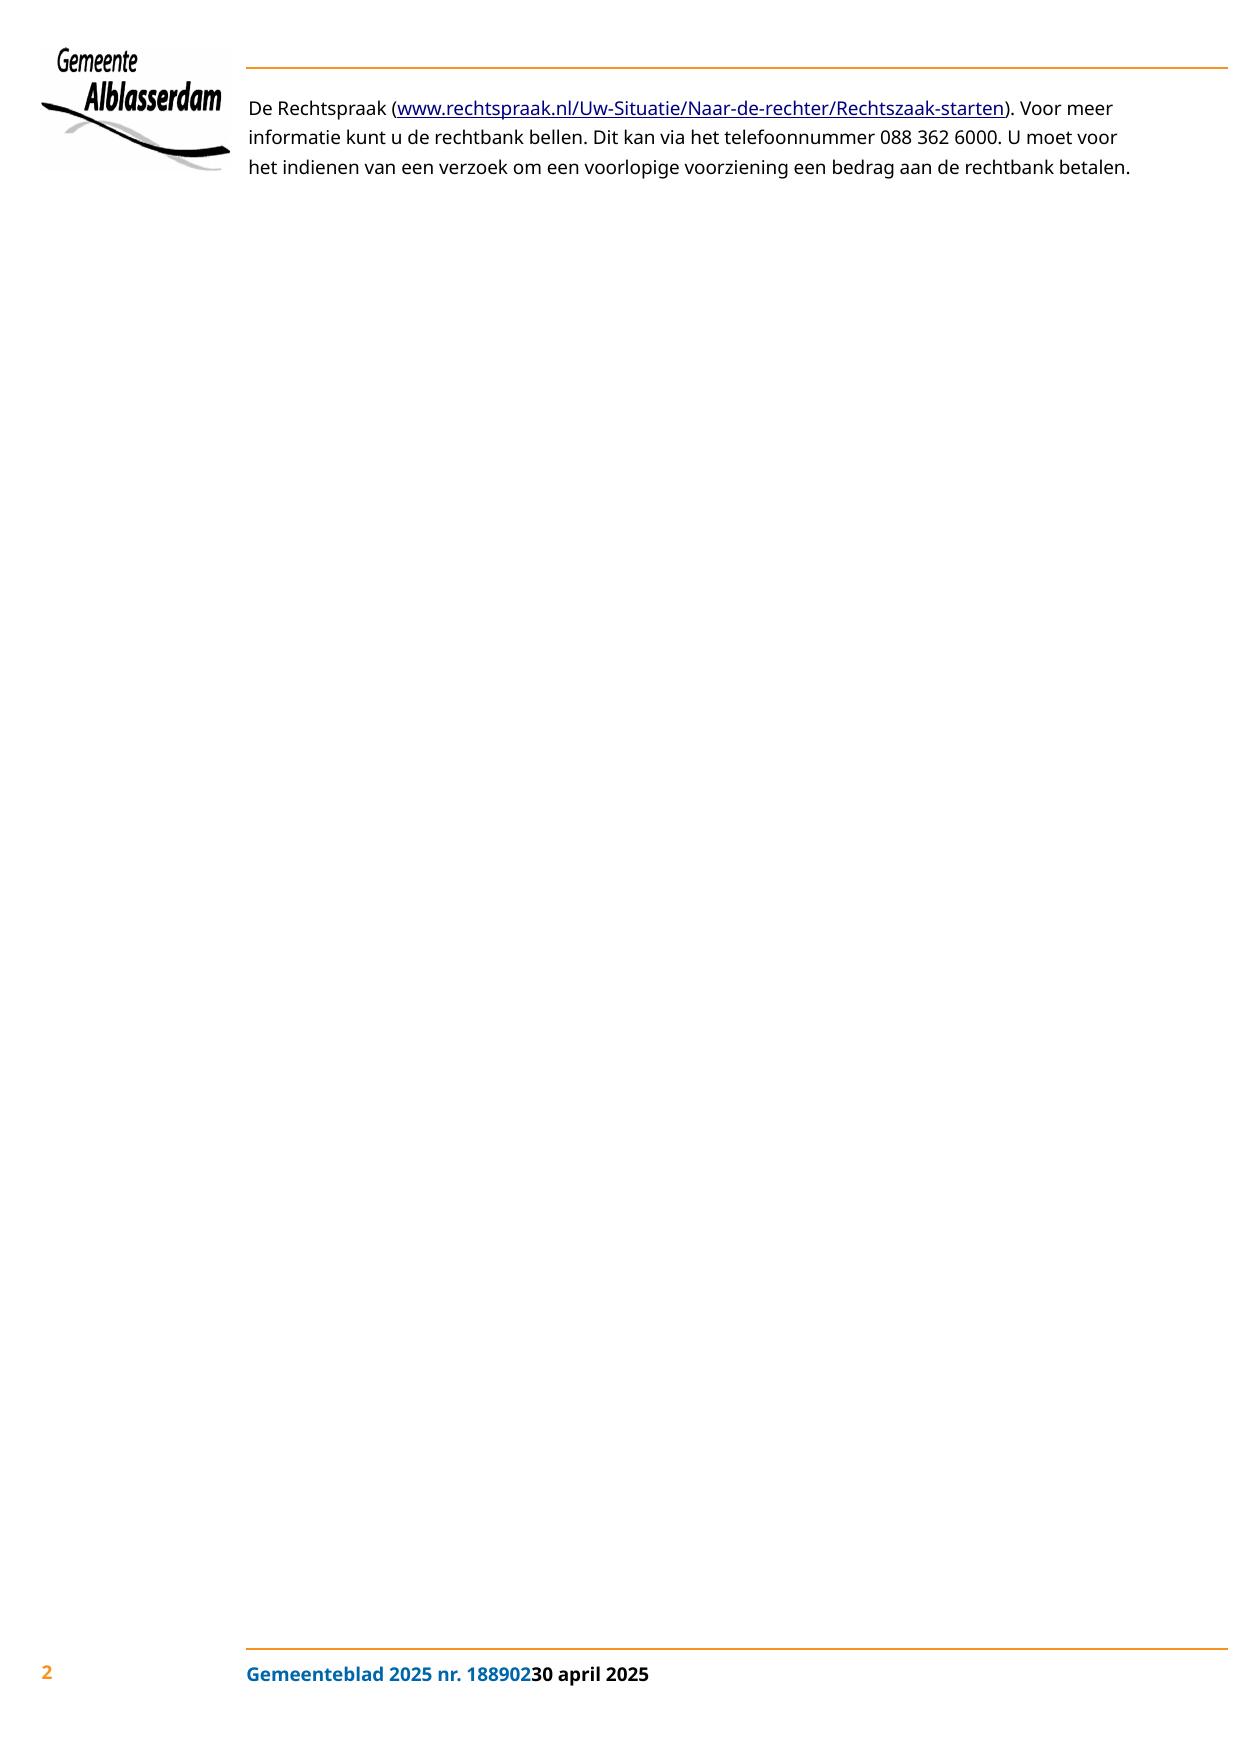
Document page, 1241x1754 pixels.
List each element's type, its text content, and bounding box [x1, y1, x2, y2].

picture [41, 47, 231, 172]
text De Rechtspraak (www.rechtspraak.nl/Uw-Situatie/Naar-de-rechter/Rechtszaak-starten). Voor meer informatie kunt u de rechtbank bellen. Dit kan via het telefoonnummer 088 362 6000. U moet voor het indienen van een verzoek om een voorlopige voorziening een bedrag aan de rechtbank betalen. [248, 95, 1152, 180]
